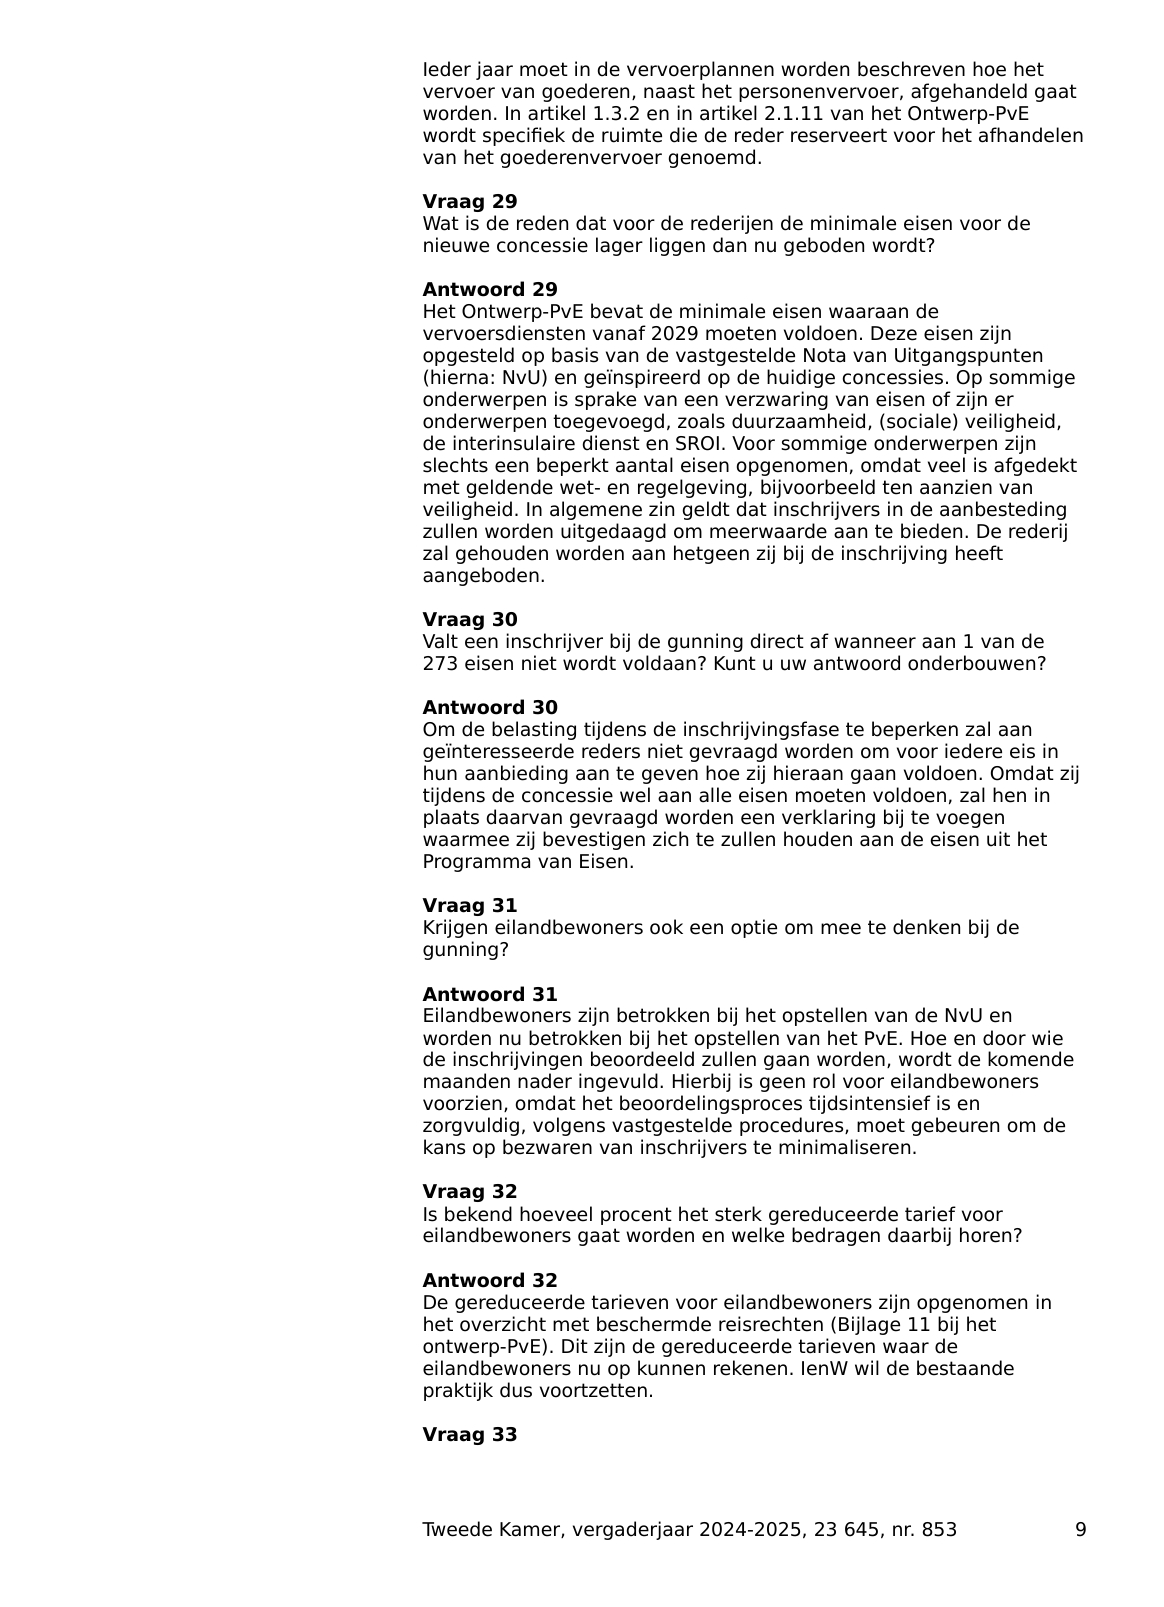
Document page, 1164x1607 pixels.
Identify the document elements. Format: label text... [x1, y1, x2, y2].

text Antwoord 32 [422, 1269, 1087, 1292]
text Valt een inschrijver bij de gunning direct af wanneer aan 1 van de 273 eisen niet wordt voldaan? Kunt u uw antwoord onderbouwen? [422, 631, 1087, 675]
text Vraag 33 [422, 1424, 1087, 1446]
text Wat is de reden dat voor de rederijen de minimale eisen voor de nieuwe concessie lager liggen dan nu geboden wordt? [422, 213, 1087, 257]
text Vraag 31 [422, 895, 1087, 917]
text Vraag 29 [422, 191, 1087, 213]
text Eilandbewoners zijn betrokken bij het opstellen van de NvU en worden nu betrokken bij het opstellen van het PvE. Hoe en door wie de inschrijvingen beoordeeld zullen gaan worden, wordt de komende maanden nader ingevuld. Hierbij is geen rol voor eilandbewoners voorzien, omdat het beoordelingsproces tijdsintensief is en zorgvuldig, volgens vastgestelde procedures, moet gebeuren om de kans op bezwaren van inschrijvers te minimaliseren. [422, 1005, 1087, 1159]
text Vraag 32 [422, 1181, 1087, 1203]
text De gereduceerde tarieven voor eilandbewoners zijn opgenomen in het overzicht met beschermde reisrechten (Bijlage 11 bij het ontwerp-PvE). Dit zijn de gereduceerde tarieven waar de eilandbewoners nu op kunnen rekenen. IenW wil de bestaande praktijk dus voortzetten. [422, 1292, 1087, 1401]
text Is bekend hoeveel procent het sterk gereduceerde tarief voor eilandbewoners gaat worden en welke bedragen daarbij horen? [422, 1203, 1087, 1247]
text Antwoord 30 [422, 697, 1087, 719]
text Krijgen eilandbewoners ook een optie om mee te denken bij de gunning? [422, 917, 1087, 961]
text Antwoord 31 [422, 983, 1087, 1005]
text Antwoord 29 [422, 279, 1087, 301]
text Het Ontwerp-PvE bevat de minimale eisen waaraan de vervoersdiensten vanaf 2029 moeten voldoen. Deze eisen zijn opgesteld op basis van de vastgestelde Nota van Uitgangspunten (hierna: NvU) en geïnspireerd op de huidige concessies. Op sommige onderwerpen is sprake van een verzwaring van eisen of zijn er onderwerpen toegevoegd, zoals duurzaamheid, (sociale) veiligheid, de interinsulaire dienst en SROI. Voor sommige onderwerpen zijn slechts een beperkt aantal eisen opgenomen, omdat veel is afgedekt met geldende wet- en regelgeving, bijvoorbeeld ten aanzien van veiligheid. In algemene zin geldt dat inschrijvers in de aanbesteding zullen worden uitgedaagd om meerwaarde aan te bieden. De rederij zal gehouden worden aan hetgeen zij bij de inschrijving heeft aangeboden. [422, 301, 1087, 587]
text Om de belasting tijdens de inschrijvingsfase te beperken zal aan geïnteresseerde reders niet gevraagd worden om voor iedere eis in hun aanbieding aan te geven hoe zij hieraan gaan voldoen. Omdat zij tijdens de concessie wel aan alle eisen moeten voldoen, zal hen in plaats daarvan gevraagd worden een verklaring bij te voegen waarmee zij bevestigen zich te zullen houden aan de eisen uit het Programma van Eisen. [422, 719, 1087, 873]
text Ieder jaar moet in de vervoerplannen worden beschreven hoe het vervoer van goederen, naast het personenvervoer, afgehandeld gaat worden. In artikel 1.3.2 en in artikel 2.1.11 van het Ontwerp-PvE wordt specifiek de ruimte die de reder reserveert voor het afhandelen van het goederenvervoer genoemd. [422, 59, 1087, 169]
text Vraag 30 [422, 609, 1087, 631]
